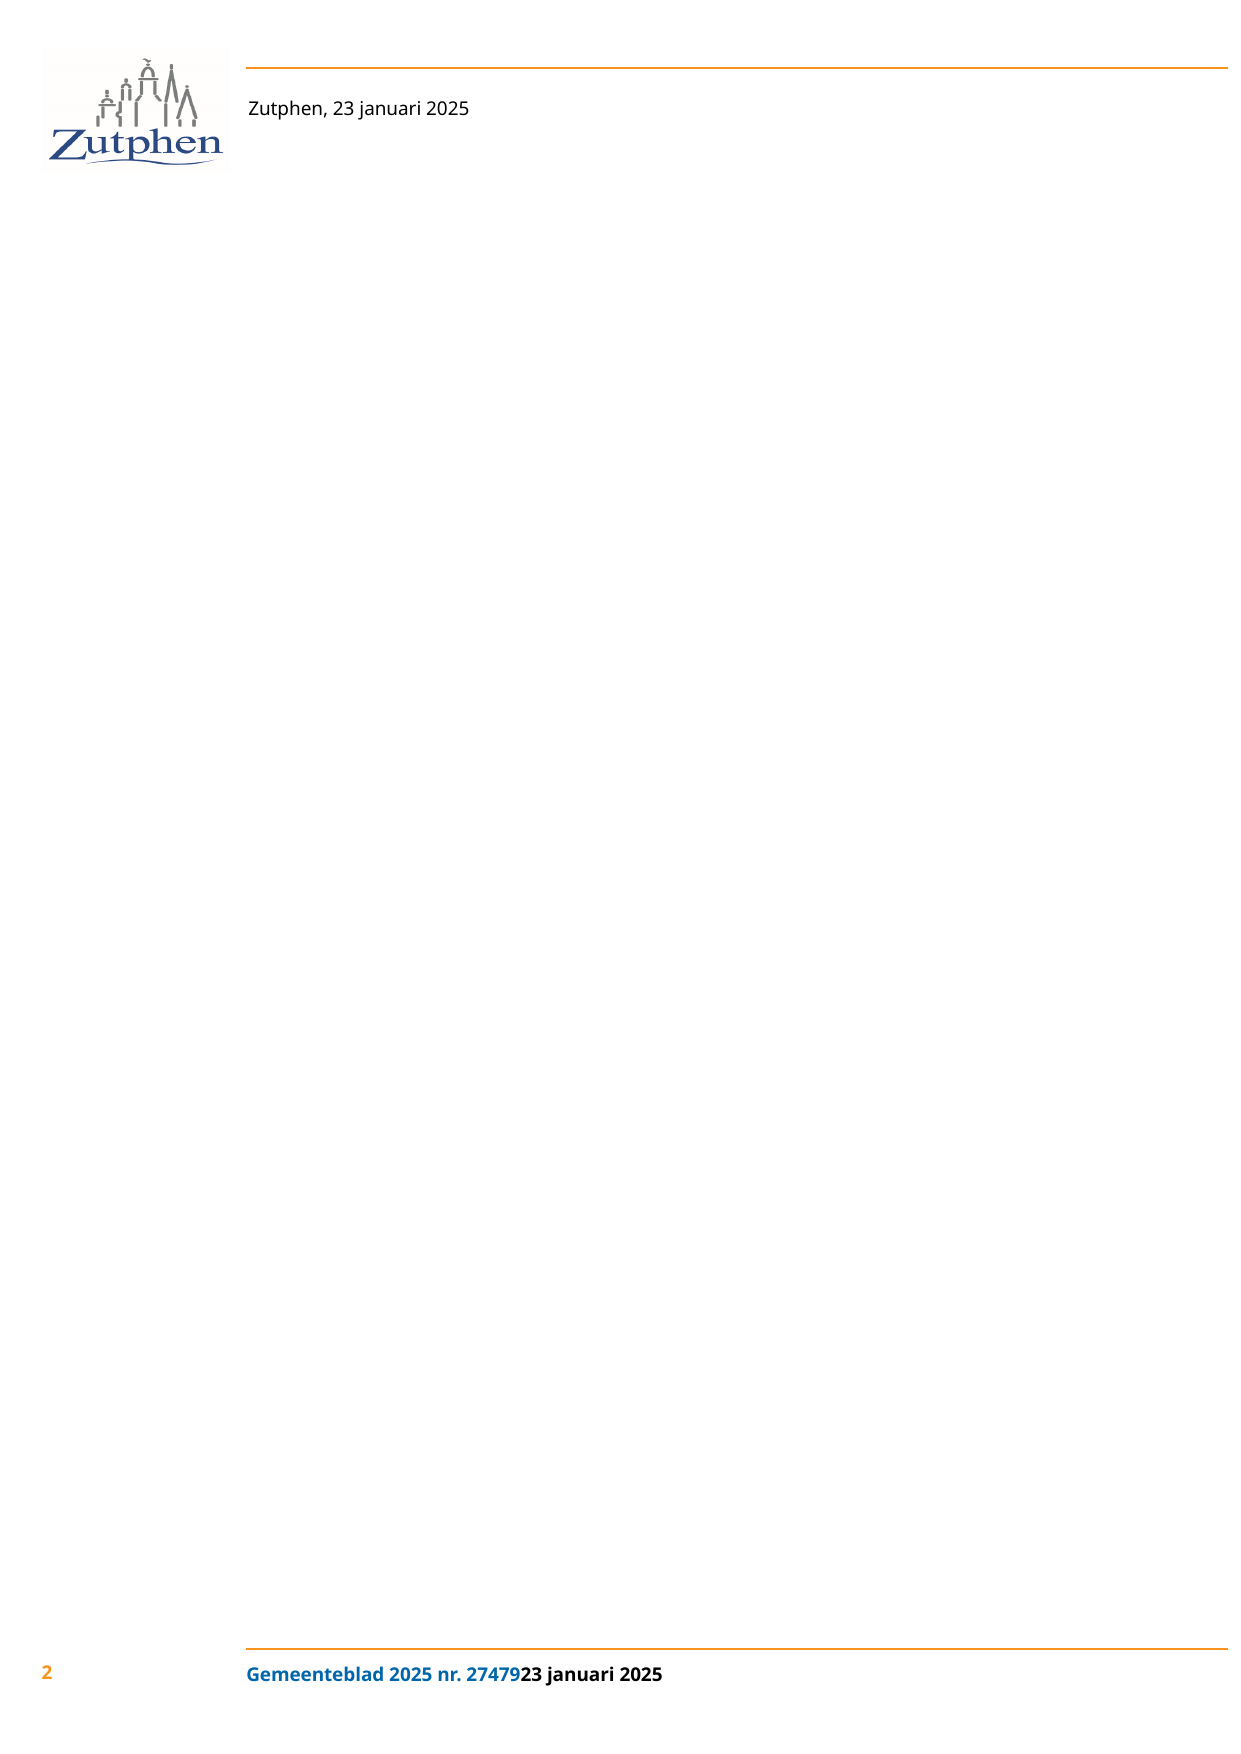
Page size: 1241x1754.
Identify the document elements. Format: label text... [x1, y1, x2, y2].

text Zutphen, 23 januari 2025 [248, 95, 1152, 121]
picture [41, 47, 231, 172]
